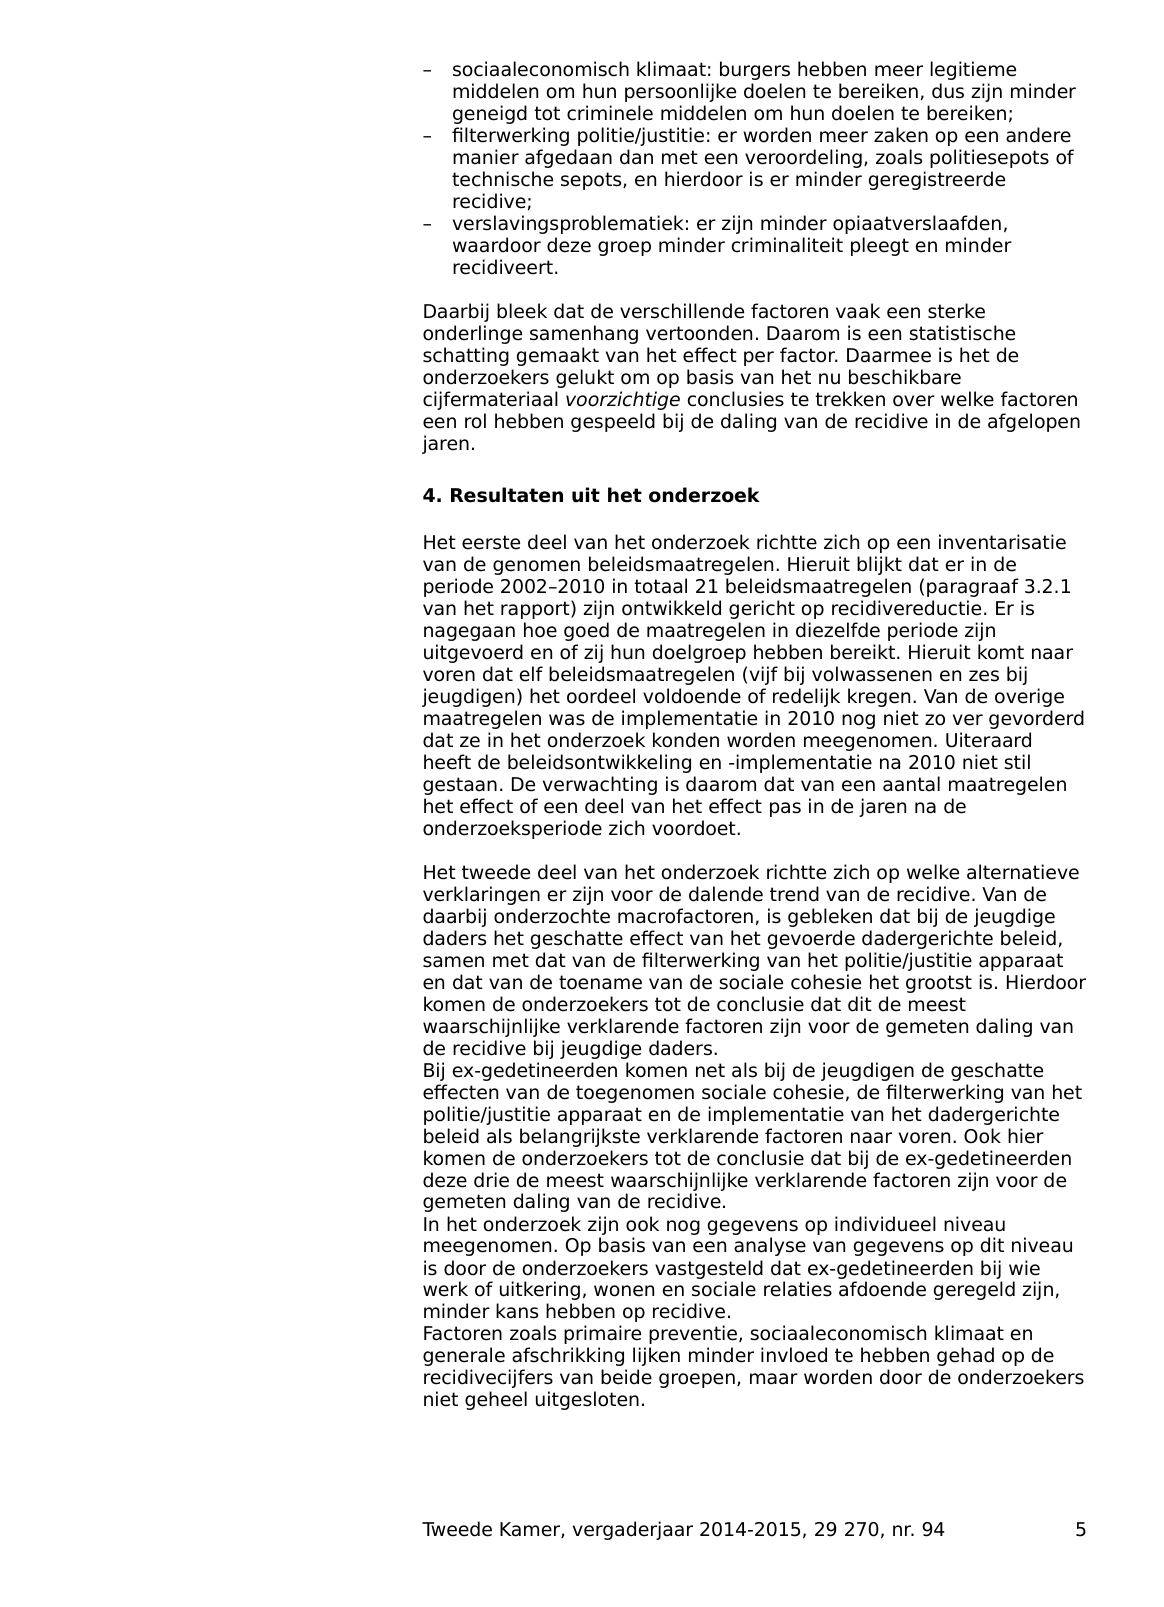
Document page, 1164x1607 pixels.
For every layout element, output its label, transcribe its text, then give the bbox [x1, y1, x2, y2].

subtitle 4. Resultaten uit het onderzoek [422, 485, 1087, 507]
text – verslavingsproblematiek: er zijn minder opiaatverslaafden, waardoor deze groep minder criminaliteit pleegt en minder recidiveert. [422, 213, 1087, 279]
text Factoren zoals primaire preventie, sociaaleconomisch klimaat en generale afschrikking lijken minder invloed te hebben gehad op de recidivecijfers van beide groepen, maar worden door de onderzoekers niet geheel uitgesloten. [422, 1323, 1087, 1411]
text – sociaaleconomisch klimaat: burgers hebben meer legitieme middelen om hun persoonlijke doelen te bereiken, dus zijn minder geneigd tot criminele middelen om hun doelen te bereiken; [422, 59, 1087, 125]
text Het eerste deel van het onderzoek richtte zich op een inventarisatie van de genomen beleidsmaatregelen. Hieruit blijkt dat er in de periode 2002–2010 in totaal 21 beleidsmaatregelen (paragraaf 3.2.1 van het rapport) zijn ontwikkeld gericht op recidivereductie. Er is nagegaan hoe goed de maatregelen in diezelfde periode zijn uitgevoerd en of zij hun doelgroep hebben bereikt. Hieruit komt naar voren dat elf beleidsmaatregelen (vijf bij volwassenen en zes bij jeugdigen) het oordeel voldoende of redelijk kregen. Van de overige maatregelen was de implementatie in 2010 nog niet zo ver gevorderd dat ze in het onderzoek konden worden meegenomen. Uiteraard heeft de beleidsontwikkeling en -implementatie na 2010 niet stil gestaan. De verwachting is daarom dat van een aantal maatregelen het effect of een deel van het effect pas in de jaren na de onderzoeksperiode zich voordoet. [422, 532, 1087, 839]
text Daarbij bleek dat de verschillende factoren vaak een sterke onderlinge samenhang vertoonden. Daarom is een statistische schatting gemaakt van het effect per factor. Daarmee is het de onderzoekers gelukt om op basis van het nu beschikbare cijfermateriaal voorzichtige conclusies te trekken over welke factoren een rol hebben gespeeld bij de daling van de recidive in de afgelopen jaren. [422, 301, 1087, 455]
text Het tweede deel van het onderzoek richtte zich op welke alternatieve verklaringen er zijn voor de dalende trend van de recidive. Van de daarbij onderzochte macrofactoren, is gebleken dat bij de jeugdige daders het geschatte effect van het gevoerde dadergerichte beleid, samen met dat van de filterwerking van het politie/justitie apparaat en dat van de toename van de sociale cohesie het grootst is. Hierdoor komen de onderzoekers tot de conclusie dat dit de meest waarschijnlijke verklarende factoren zijn voor de gemeten daling van de recidive bij jeugdige daders. [422, 862, 1087, 1059]
text – filterwerking politie/justitie: er worden meer zaken op een andere manier afgedaan dan met een veroordeling, zoals politiesepots of technische sepots, en hierdoor is er minder geregistreerde recidive; [422, 125, 1087, 213]
text Bij ex-gedetineerden komen net als bij de jeugdigen de geschatte effecten van de toegenomen sociale cohesie, de filterwerking van het politie/justitie apparaat en de implementatie van het dadergerichte beleid als belangrijkste verklarende factoren naar voren. Ook hier komen de onderzoekers tot de conclusie dat bij de ex-gedetineerden deze drie de meest waarschijnlijke verklarende factoren zijn voor de gemeten daling van de recidive. [422, 1059, 1087, 1213]
text In het onderzoek zijn ook nog gegevens op individueel niveau meegenomen. Op basis van een analyse van gegevens op dit niveau is door de onderzoekers vastgesteld dat ex-gedetineerden bij wie werk of uitkering, wonen en sociale relaties afdoende geregeld zijn, minder kans hebben op recidive. [422, 1213, 1087, 1323]
